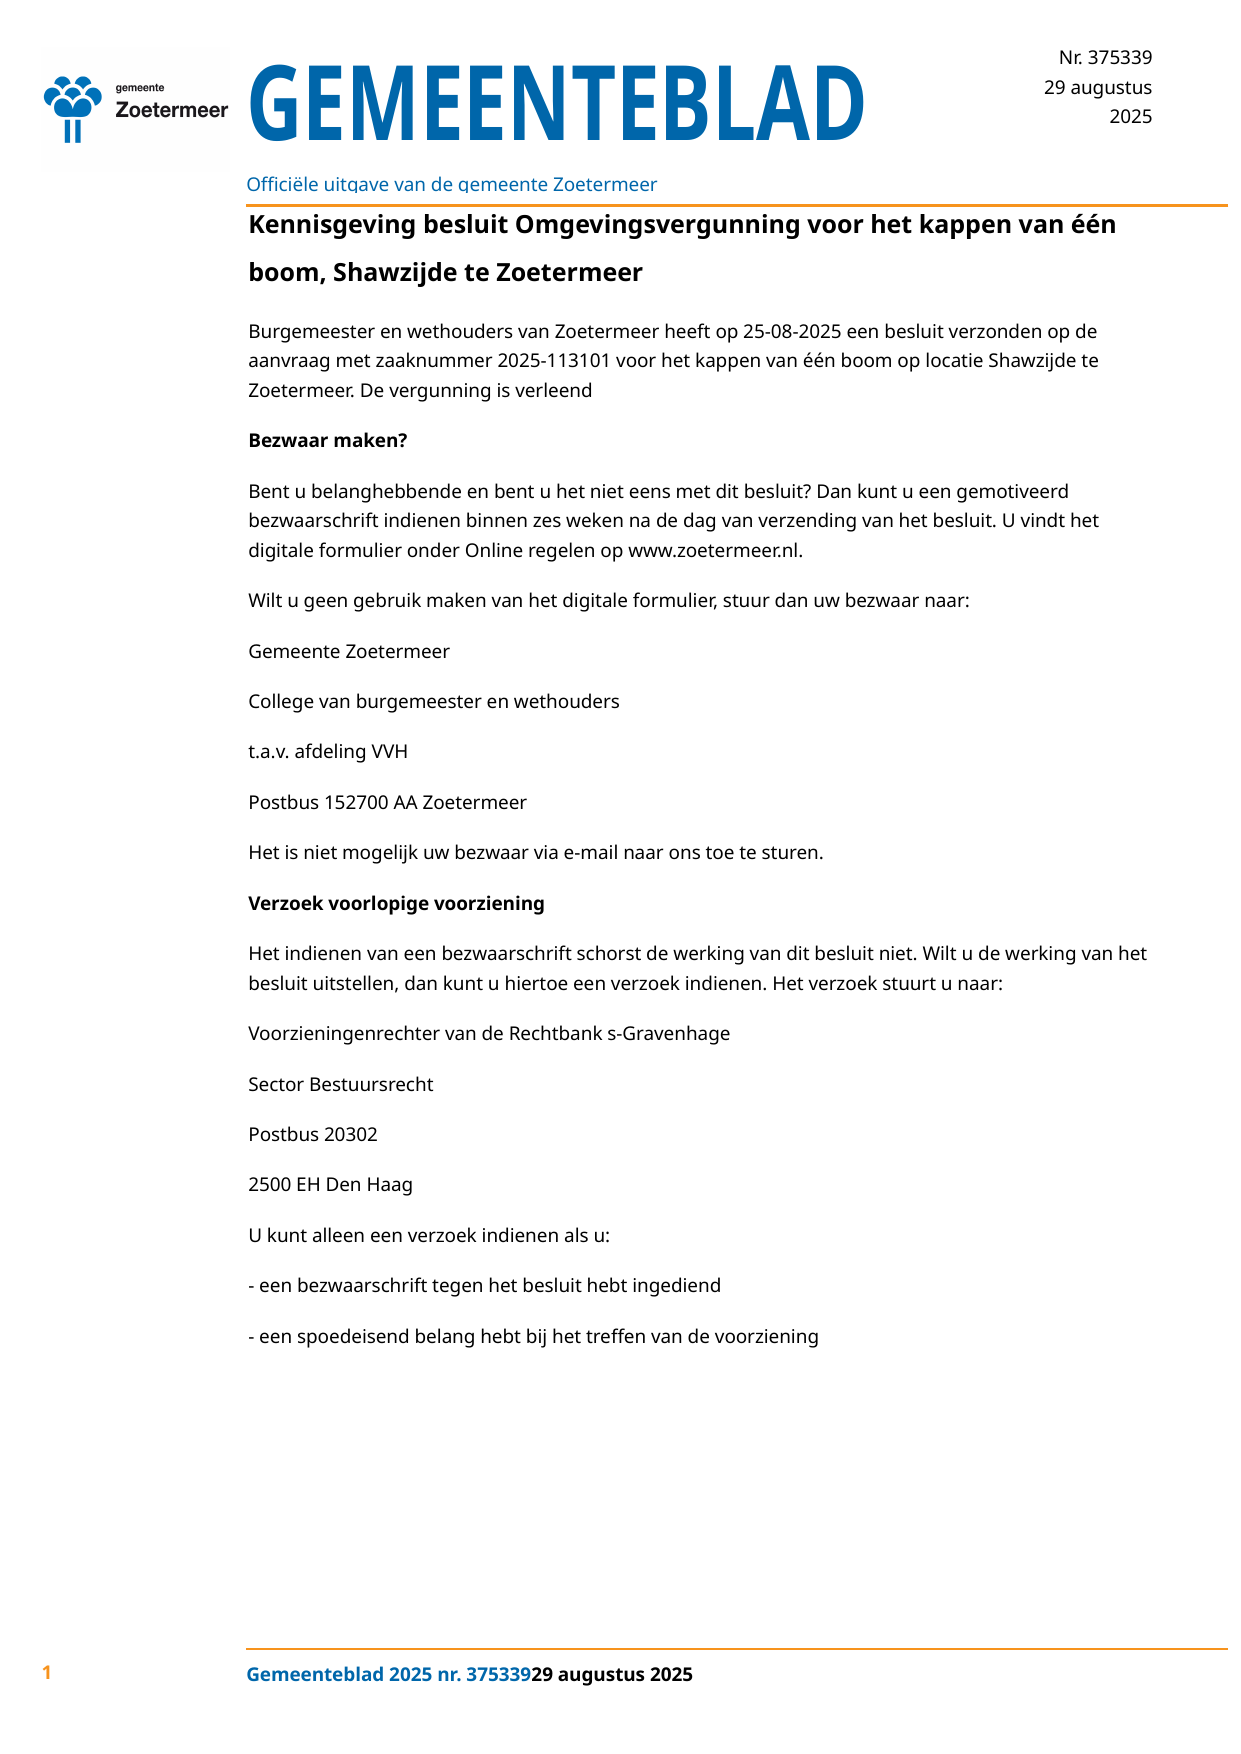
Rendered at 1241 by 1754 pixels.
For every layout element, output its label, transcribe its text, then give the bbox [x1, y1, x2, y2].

text Voorzieningenrechter van de Rechtbank s-Gravenhage [248, 1020, 1152, 1046]
text Bezwaar maken? [248, 427, 1152, 453]
text Het is niet mogelijk uw bezwaar via e-mail naar ons toe te sturen. [248, 839, 1152, 865]
text 2500 EH Den Haag [248, 1172, 1152, 1197]
text U kunt alleen een verzoek indienen als u: [248, 1222, 1152, 1248]
text Verzoek voorlopige voorziening [248, 890, 1152, 916]
text Postbus 152700 AA Zoetermeer [248, 789, 1152, 815]
picture [41, 47, 231, 172]
text Wilt u geen gebruik maken van het digitale formulier, stuur dan uw bezwaar naar: [248, 587, 1152, 613]
text Gemeente Zoetermeer [248, 638, 1152, 664]
text College van burgemeester en wethouders [248, 688, 1152, 714]
text Sector Bestuursrecht [248, 1071, 1152, 1097]
text - een bezwaarschrift tegen het besluit hebt ingediend [248, 1272, 1152, 1298]
text Kennisgeving besluit Omgevingsvergunning voor het kappen van één boom, Shawzijde te Zoetermeer [248, 207, 1152, 288]
text Het indienen van een bezwaarschrift schorst de werking van dit besluit niet. Wilt u de werking van het besluit uitstellen, dan kunt u hiertoe een verzoek indienen. Het verzoek stuurt u naar: [248, 940, 1152, 996]
text Burgemeester en wethouders van Zoetermeer heeft op 25-08-2025 een besluit verzonden op de aanvraag met zaaknummer 2025-113101 voor het kappen van één boom op locatie Shawzijde te Zoetermeer. De vergunning is verleend [248, 318, 1152, 403]
text t.a.v. afdeling VVH [248, 739, 1152, 764]
text Bent u belanghebbende en bent u het niet eens met dit besluit? Dan kunt u een gemotiveerd bezwaarschrift indienen binnen zes weken na de dag van verzending van het besluit. U vindt het digitale formulier onder Online regelen op www.zoetermeer.nl. [248, 478, 1152, 563]
text Postbus 20302 [248, 1121, 1152, 1147]
text - een spoedeisend belang hebt bij het treffen van de voorziening [248, 1323, 1152, 1349]
